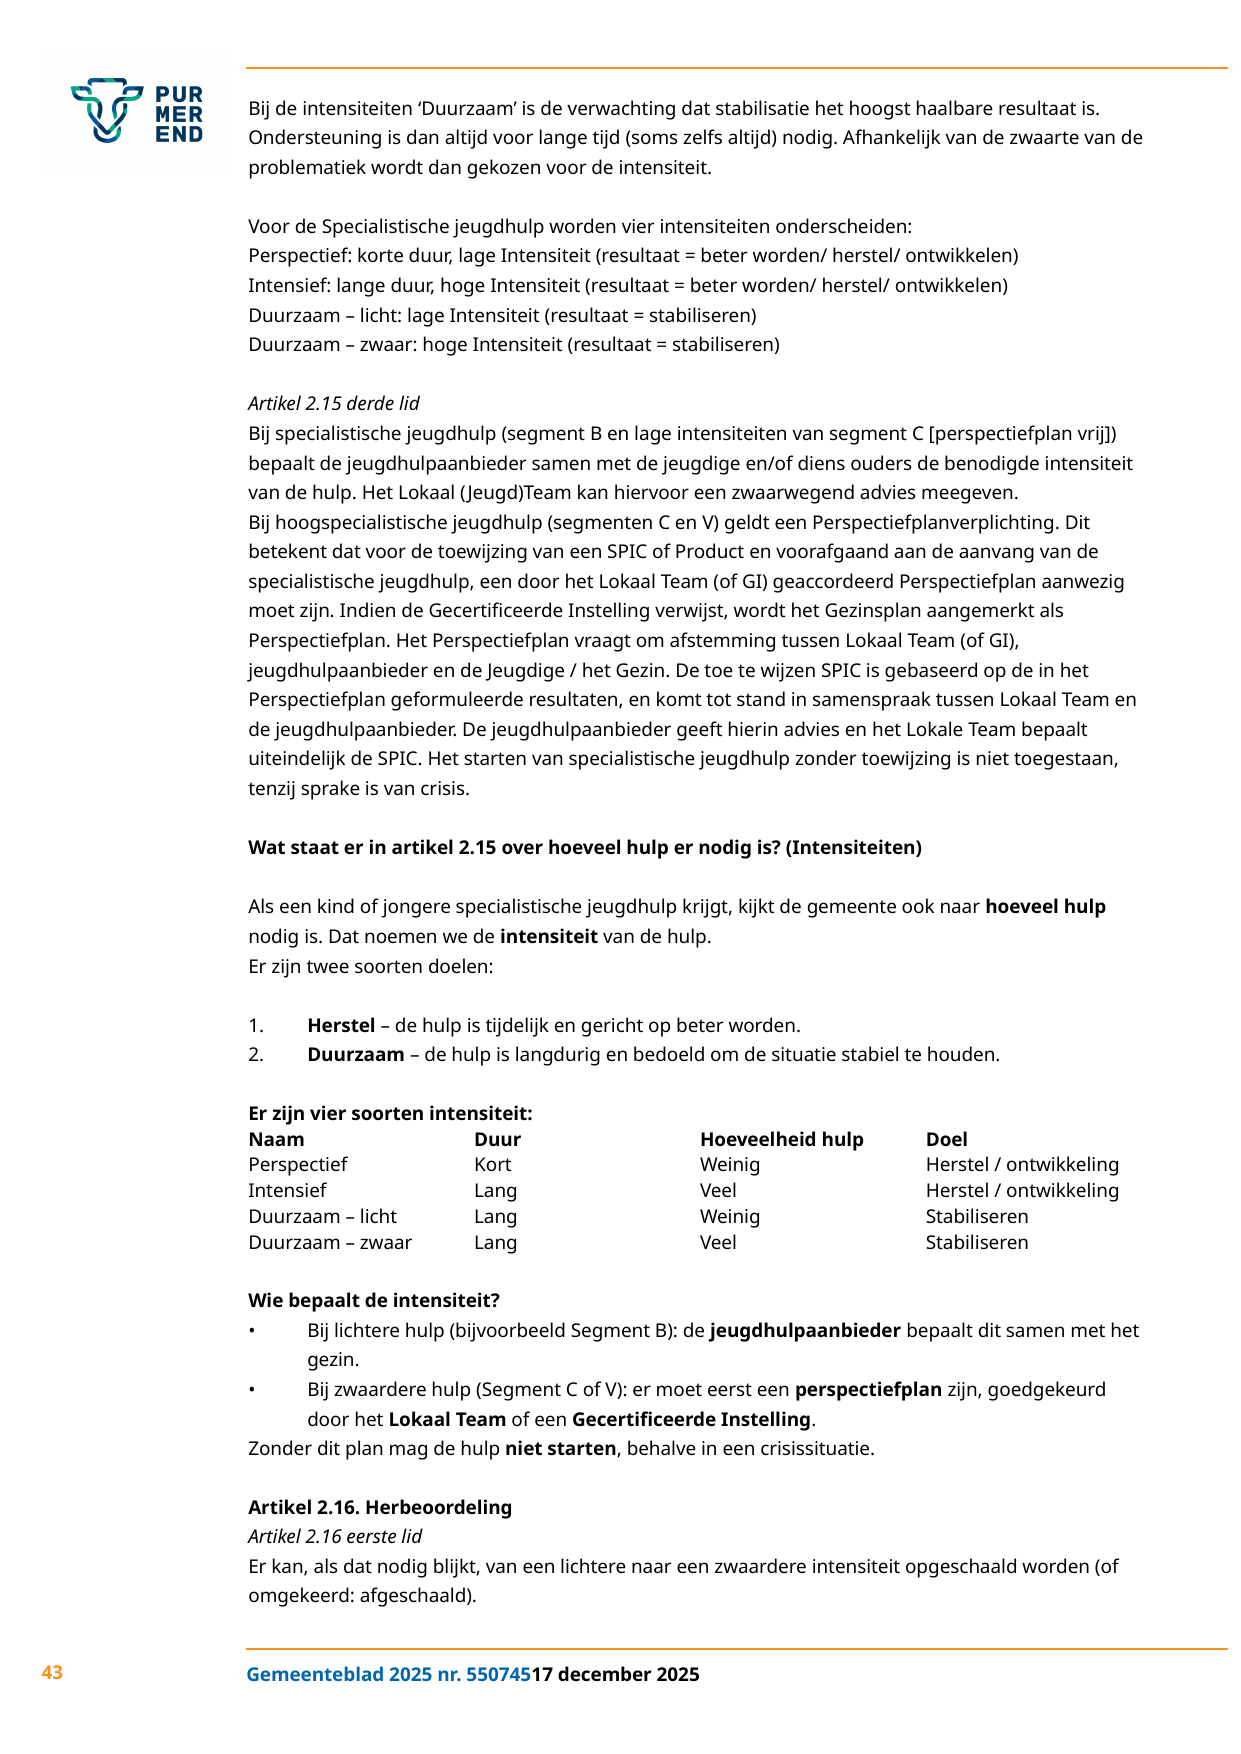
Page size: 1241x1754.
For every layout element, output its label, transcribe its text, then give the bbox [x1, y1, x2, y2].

table_cell Duurzaam – zwaar [248, 1229, 474, 1254]
table_cell Lang [474, 1178, 700, 1203]
table_cell Naam [248, 1126, 474, 1152]
text Bij de intensiteiten ‘Duurzaam’ is de verwachting dat stabilisatie het hoogst haalbare resultaat is. Ondersteuning is dan altijd voor lange tijd (soms zelfs altijd) nodig. Afhankelijk van de zwaarte van de problematiek wordt dan gekozen voor de intensiteit. [248, 95, 1152, 180]
text Er kan, als dat nodig blijkt, van een lichtere naar een zwaardere intensiteit opgeschaald worden (of omgekeerd: afgeschaald). [248, 1553, 1152, 1608]
text Artikel 2.16. Herbeoordeling [248, 1494, 1152, 1520]
text Duurzaam – zwaar: hoge Intensiteit (resultaat = stabiliseren) [248, 331, 1152, 357]
text Bij hoogspecialistische jeugdhulp (segmenten C en V) geldt een Perspectiefplanverplichting. Dit betekent dat voor de toewijzing van een SPIC of Product en voorafgaand aan de aanvang van de specialistische jeugdhulp, een door het Lokaal Team (of GI) geaccordeerd Perspectiefplan aanwezig moet zijn. Indien de Gecertificeerde Instelling verwijst, wordt het Gezinsplan aangemerkt als Perspectiefplan. Het Perspectiefplan vraagt om afstemming tussen Lokaal Team (of GI), jeugdhulpaanbieder en de Jeugdige / het Gezin. De toe te wijzen SPIC is gebaseerd op de in het Perspectiefplan geformuleerde resultaten, en komt tot stand in samenspraak tussen Lokaal Team en de jeugdhulpaanbieder. De jeugdhulpaanbieder geeft hierin advies en het Lokale Team bepaalt uiteindelijk de SPIC. Het starten van specialistische jeugdhulp zonder toewijzing is niet toegestaan, tenzij sprake is van crisis. [248, 509, 1152, 801]
table_cell Duurzaam – licht [248, 1203, 474, 1229]
table_cell Herstel / ontwikkeling [926, 1152, 1152, 1177]
text Artikel 2.16 eerste lid [248, 1523, 1152, 1549]
table_cell Veel [700, 1229, 926, 1254]
table_cell Perspectief [248, 1152, 474, 1177]
table_cell Duur [474, 1126, 700, 1152]
table_header Er zijn vier soorten intensiteit: [248, 1100, 1152, 1126]
text Duurzaam – licht: lage Intensiteit (resultaat = stabiliseren) [248, 302, 1152, 328]
picture [41, 47, 231, 172]
table_cell Stabiliseren [926, 1203, 1152, 1229]
table_cell Lang [474, 1229, 700, 1254]
table_header Wat staat er in artikel 2.15 over hoeveel hulp er nodig is? (Intensiteiten) Als een kind of jongere specialistische jeugdhulp krijgt, kijkt de gemeente ook naar hoeveel hulp nodig is. Dat noemen we de intensiteit van de hulp. Er zijn twee soorten doelen: Herstel – de hulp is tijdelijk en gericht op beter worden. Duurzaam – de hulp is langdurig en bedoeld om de situatie stabiel te houden. [248, 835, 1152, 1067]
text Artikel 2.15 derde lid [248, 391, 1152, 416]
table_cell Weinig [700, 1203, 926, 1229]
table_cell Kort [474, 1152, 700, 1177]
text Intensief: lange duur, hoge Intensiteit (resultaat = beter worden/ herstel/ ontwikkelen) [248, 272, 1152, 298]
table_cell Weinig [700, 1152, 926, 1177]
table_cell Lang [474, 1203, 700, 1229]
text Voor de Specialistische jeugdhulp worden vier intensiteiten onderscheiden: [248, 213, 1152, 239]
table_header Wie bepaalt de intensiteit? Bij lichtere hulp (bijvoorbeeld Segment B): de jeugdhulpaanbieder bepaalt dit samen met het gezin. Bij zwaardere hulp (Segment C of V): er moet eerst een perspectiefplan zijn, goedgekeurd door het Lokaal Team of een Gecertificeerde Instelling. Zonder dit plan mag de hulp niet starten, behalve in een crisissituatie. [248, 1288, 1152, 1461]
text Perspectief: korte duur, lage Intensiteit (resultaat = beter worden/ herstel/ ontwikkelen) [248, 243, 1152, 268]
table_cell Doel [926, 1126, 1152, 1152]
table_cell Hoeveelheid hulp [700, 1126, 926, 1152]
table_cell Stabiliseren [926, 1229, 1152, 1254]
text Bij specialistische jeugdhulp (segment B en lage intensiteiten van segment C [perspectiefplan vrij]) bepaalt de jeugdhulpaanbieder samen met de jeugdige en/of diens ouders de benodigde intensiteit van de hulp. Het Lokaal (Jeugd)Team kan hiervoor een zwaarwegend advies meegeven. [248, 420, 1152, 505]
table_cell Herstel / ontwikkeling [926, 1178, 1152, 1203]
table_cell Veel [700, 1178, 926, 1203]
table_cell Intensief [248, 1178, 474, 1203]
